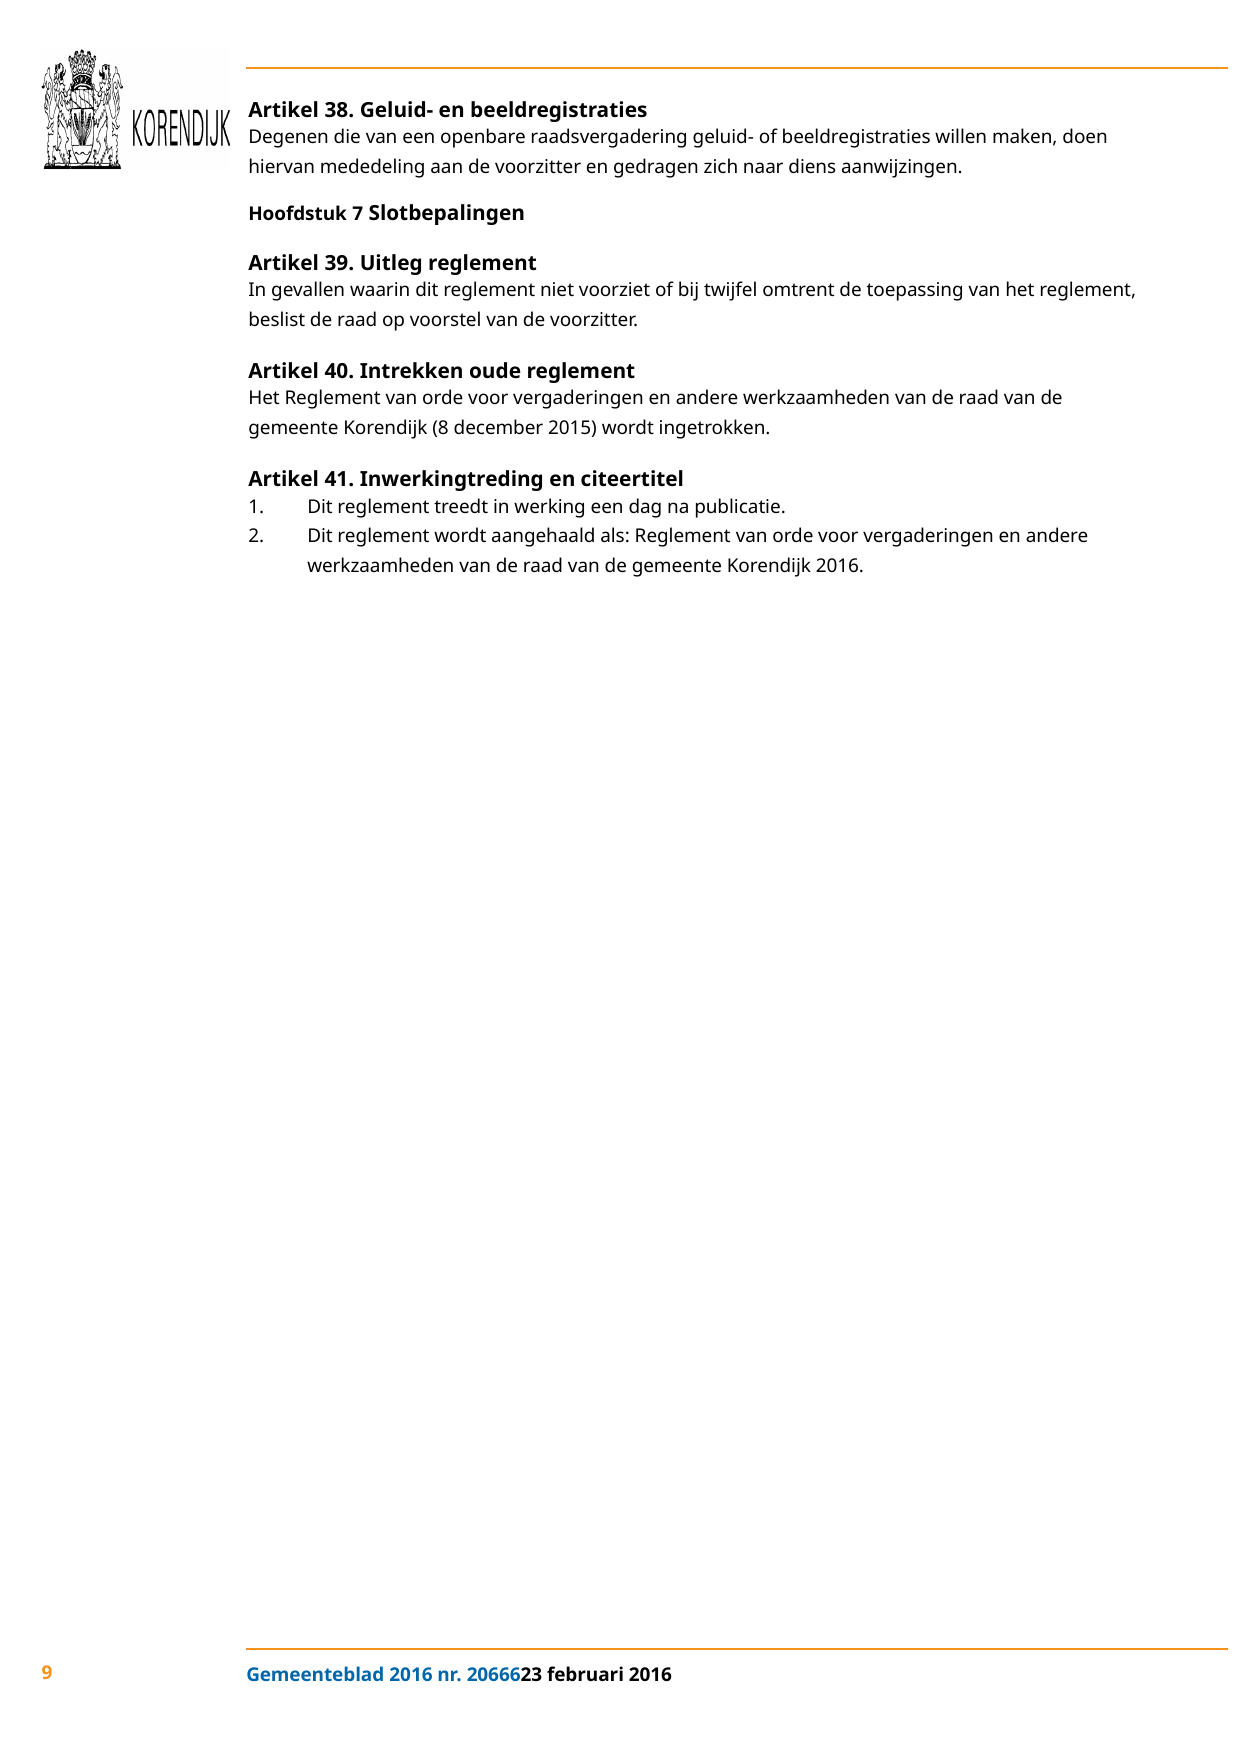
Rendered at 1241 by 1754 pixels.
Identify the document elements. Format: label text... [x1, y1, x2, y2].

text Hoofdstuk 7 Slotbepalingen [248, 198, 1152, 227]
list Dit reglement treedt in werking een dag na publicatie. [248, 493, 1152, 519]
text Artikel 41. Inwerkingtreding en citeertitel [248, 464, 1152, 493]
text Artikel 39. Uitleg reglement [248, 248, 1152, 276]
list Dit reglement wordt aangehaald als: Reglement van orde voor vergaderingen en andere werkzaamheden van de raad van de gemeente Korendijk 2016. [248, 523, 1152, 578]
text In gevallen waarin dit reglement niet voorziet of bij twijfel omtrent de toepassing van het reglement, beslist de raad op voorstel van de voorzitter. [248, 276, 1152, 331]
text Degenen die van een openbare raadsvergadering geluid- of beeldregistraties willen maken, doen hiervan mededeling aan de voorzitter en gedragen zich naar diens aanwijzingen. [248, 123, 1152, 178]
text Het Reglement van orde voor vergaderingen en andere werkzaamheden van de raad van de gemeente Korendijk (8 december 2015) wordt ingetrokken. [248, 384, 1152, 440]
text Artikel 40. Intrekken oude reglement [248, 356, 1152, 384]
text Artikel 38. Geluid- en beeldregistraties [248, 95, 1152, 123]
picture [41, 47, 231, 172]
